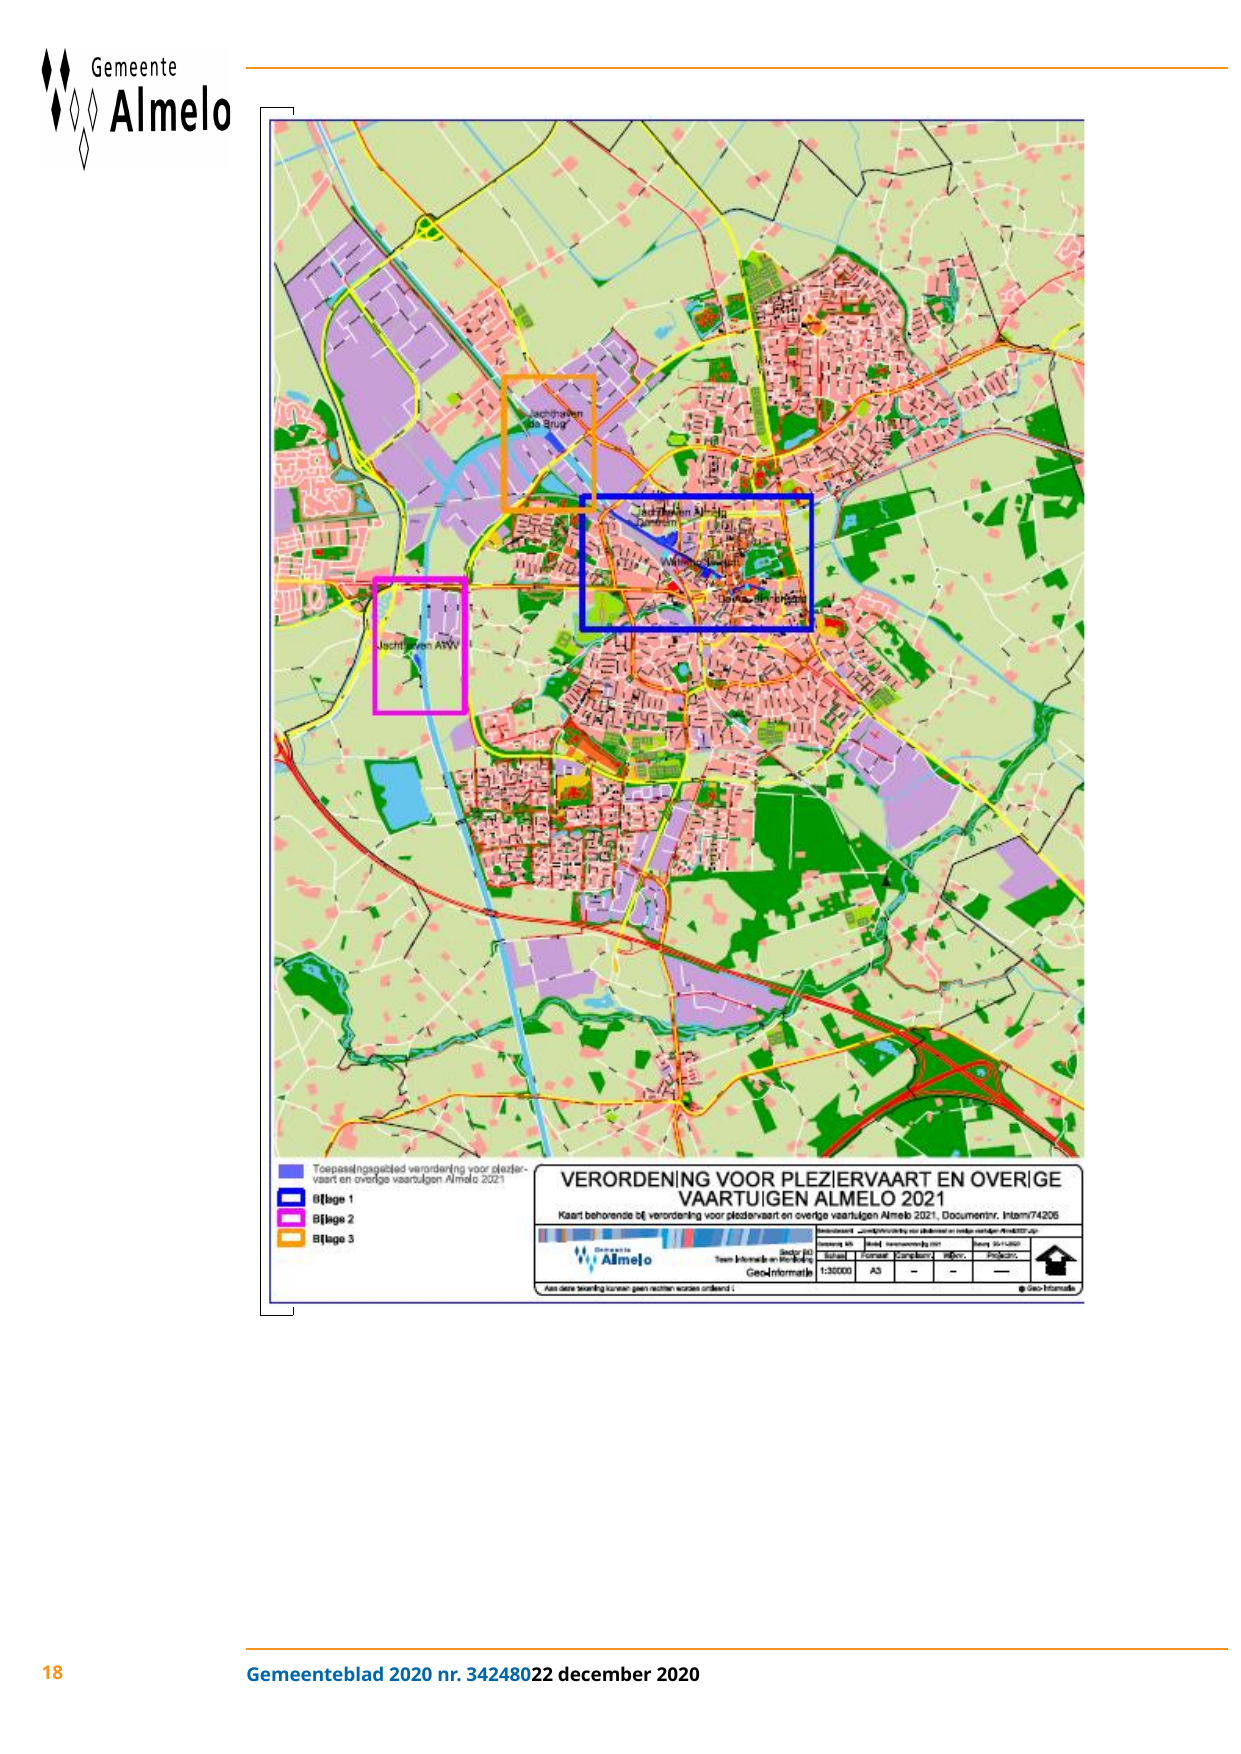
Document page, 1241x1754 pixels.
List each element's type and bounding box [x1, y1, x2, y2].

picture [268, 115, 1085, 1307]
picture [41, 47, 231, 172]
